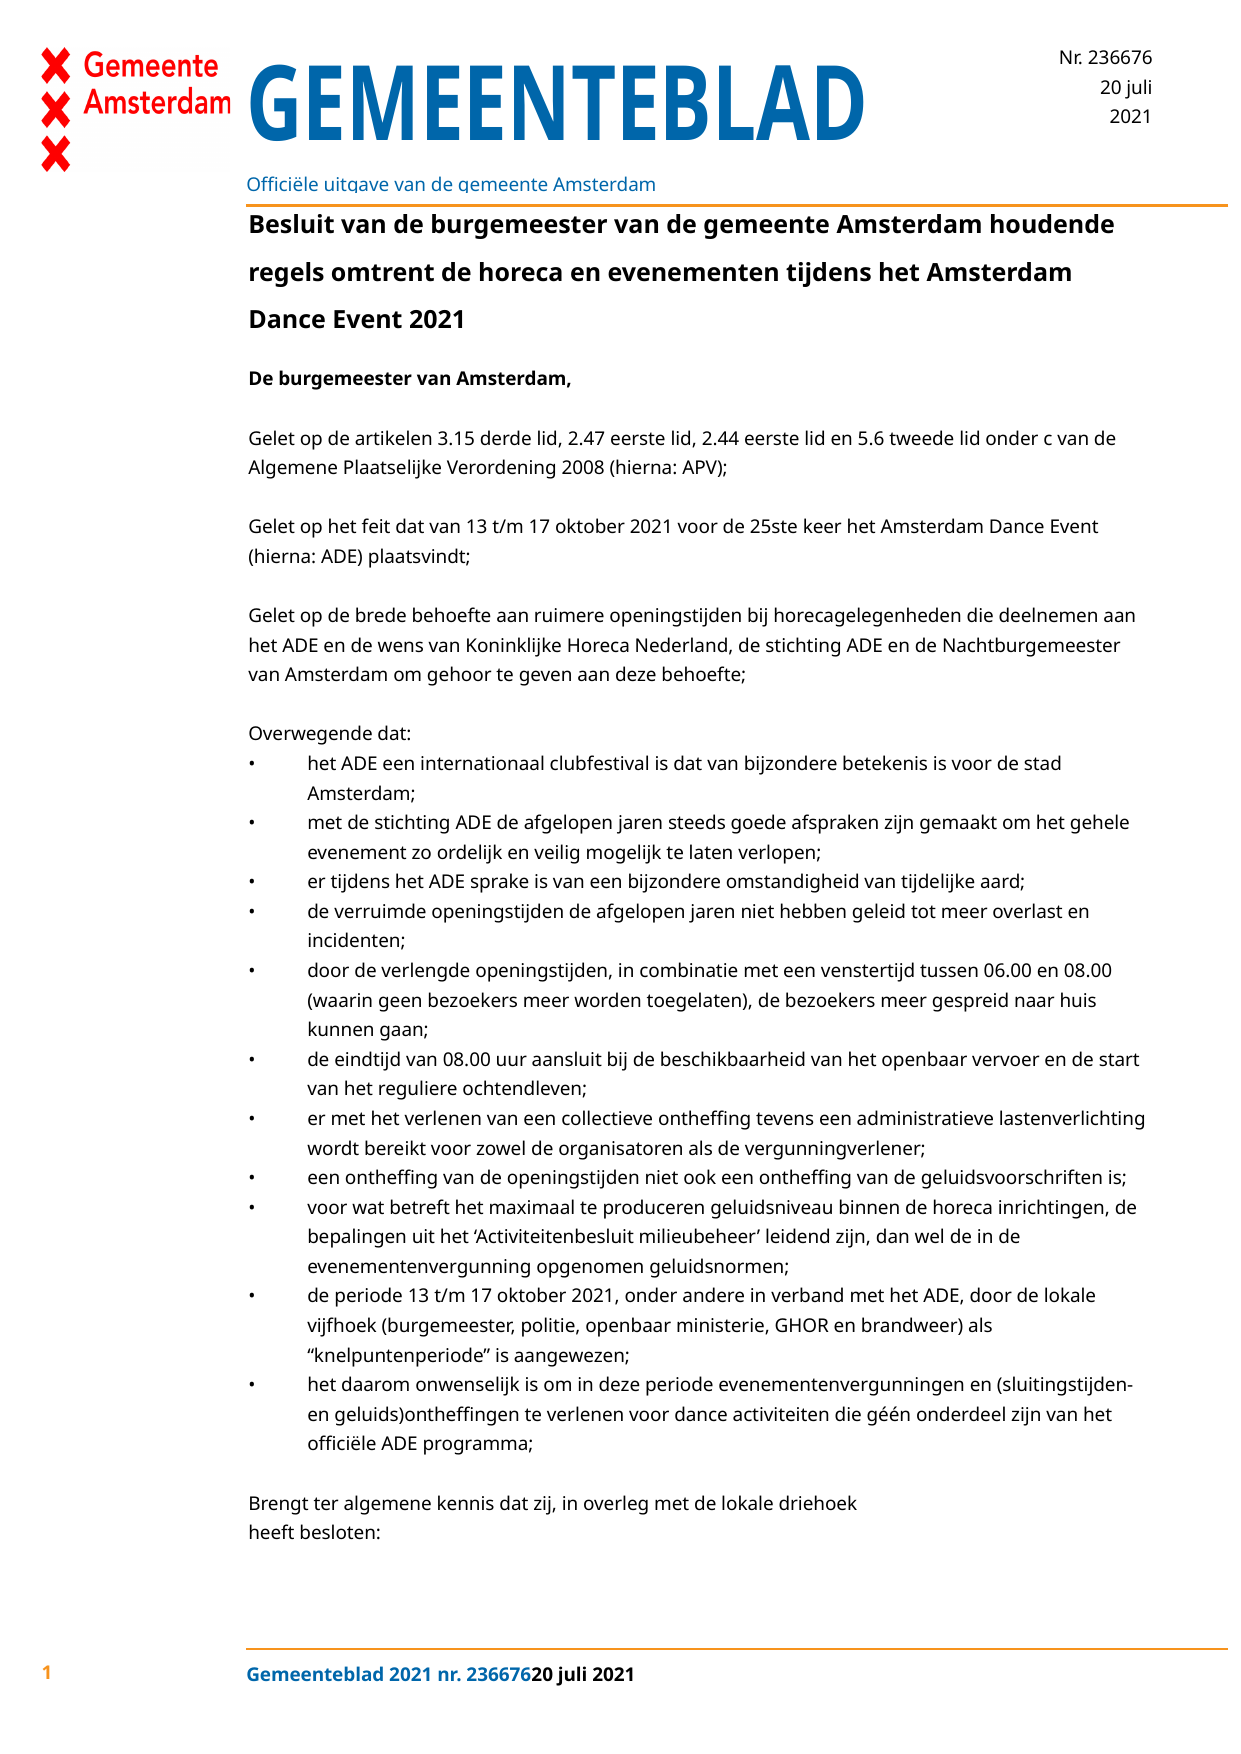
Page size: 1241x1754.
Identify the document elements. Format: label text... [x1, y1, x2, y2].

list er tijdens het ADE sprake is van een bijzondere omstandigheid van tijdelijke aard; [248, 868, 1152, 894]
list er met het verlenen van een collectieve ontheffing tevens een administratieve lastenverlichting wordt bereikt voor zowel de organisatoren als de vergunningverlener; [248, 1105, 1152, 1160]
list een ontheffing van de openingstijden niet ook een ontheffing van de geluidsvoorschriften is; [248, 1164, 1152, 1190]
text Gelet op het feit dat van 13 t/m 17 oktober 2021 voor de 25ste keer het Amsterdam Dance Event (hierna: ADE) plaatsvindt; [248, 513, 1152, 569]
list het daarom onwenselijk is om in deze periode evenementenvergunningen en (sluitingstijden- en geluids)ontheffingen te verlenen voor dance activiteiten die géén onderdeel zijn van het officiële ADE programma; [248, 1371, 1152, 1456]
list door de verlengde openingstijden, in combinatie met een venstertijd tussen 06.00 en 08.00 (waarin geen bezoekers meer worden toegelaten), de bezoekers meer gespreid naar huis kunnen gaan; [248, 957, 1152, 1042]
picture [41, 47, 231, 172]
list het ADE een internationaal clubfestival is dat van bijzondere betekenis is voor de stad Amsterdam; [248, 750, 1152, 805]
text heeft besloten: [248, 1519, 1152, 1545]
text Besluit van de burgemeester van de gemeente Amsterdam houdende regels omtrent de horeca en evenementen tijdens het Amsterdam Dance Event 2021 [248, 207, 1152, 336]
list met de stichting ADE de afgelopen jaren steeds goede afspraken zijn gemaakt om het gehele evenement zo ordelijk en veilig mogelijk te laten verlopen; [248, 809, 1152, 864]
text Gelet op de brede behoefte aan ruimere openingstijden bij horecagelegenheden die deelnemen aan het ADE en de wens van Koninklijke Horeca Nederland, de stichting ADE en de Nachtburgemeester van Amsterdam om gehoor te geven aan deze behoefte; [248, 602, 1152, 687]
list voor wat betreft het maximaal te produceren geluidsniveau binnen de horeca inrichtingen, de bepalingen uit het ‘Activiteitenbesluit milieubeheer’ leidend zijn, dan wel de in de evenementenvergunning opgenomen geluidsnormen; [248, 1194, 1152, 1279]
text Brengt ter algemene kennis dat zij, in overleg met de lokale driehoek [248, 1490, 1152, 1515]
list de periode 13 t/m 17 oktober 2021, onder andere in verband met het ADE, door de lokale vijfhoek (burgemeester, politie, openbaar ministerie, GHOR en brandweer) als “knelpuntenperiode” is aangewezen; [248, 1283, 1152, 1367]
text Overwegende dat: [248, 721, 1152, 746]
list de eindtijd van 08.00 uur aansluit bij de beschikbaarheid van het openbaar vervoer en de start van het reguliere ochtendleven; [248, 1046, 1152, 1101]
text De burgemeester van Amsterdam, [248, 366, 1152, 391]
list de verruimde openingstijden de afgelopen jaren niet hebben geleid tot meer overlast en incidenten; [248, 898, 1152, 953]
text Gelet op de artikelen 3.15 derde lid, 2.47 eerste lid, 2.44 eerste lid en 5.6 tweede lid onder c van de Algemene Plaatselijke Verordening 2008 (hierna: APV); [248, 425, 1152, 480]
